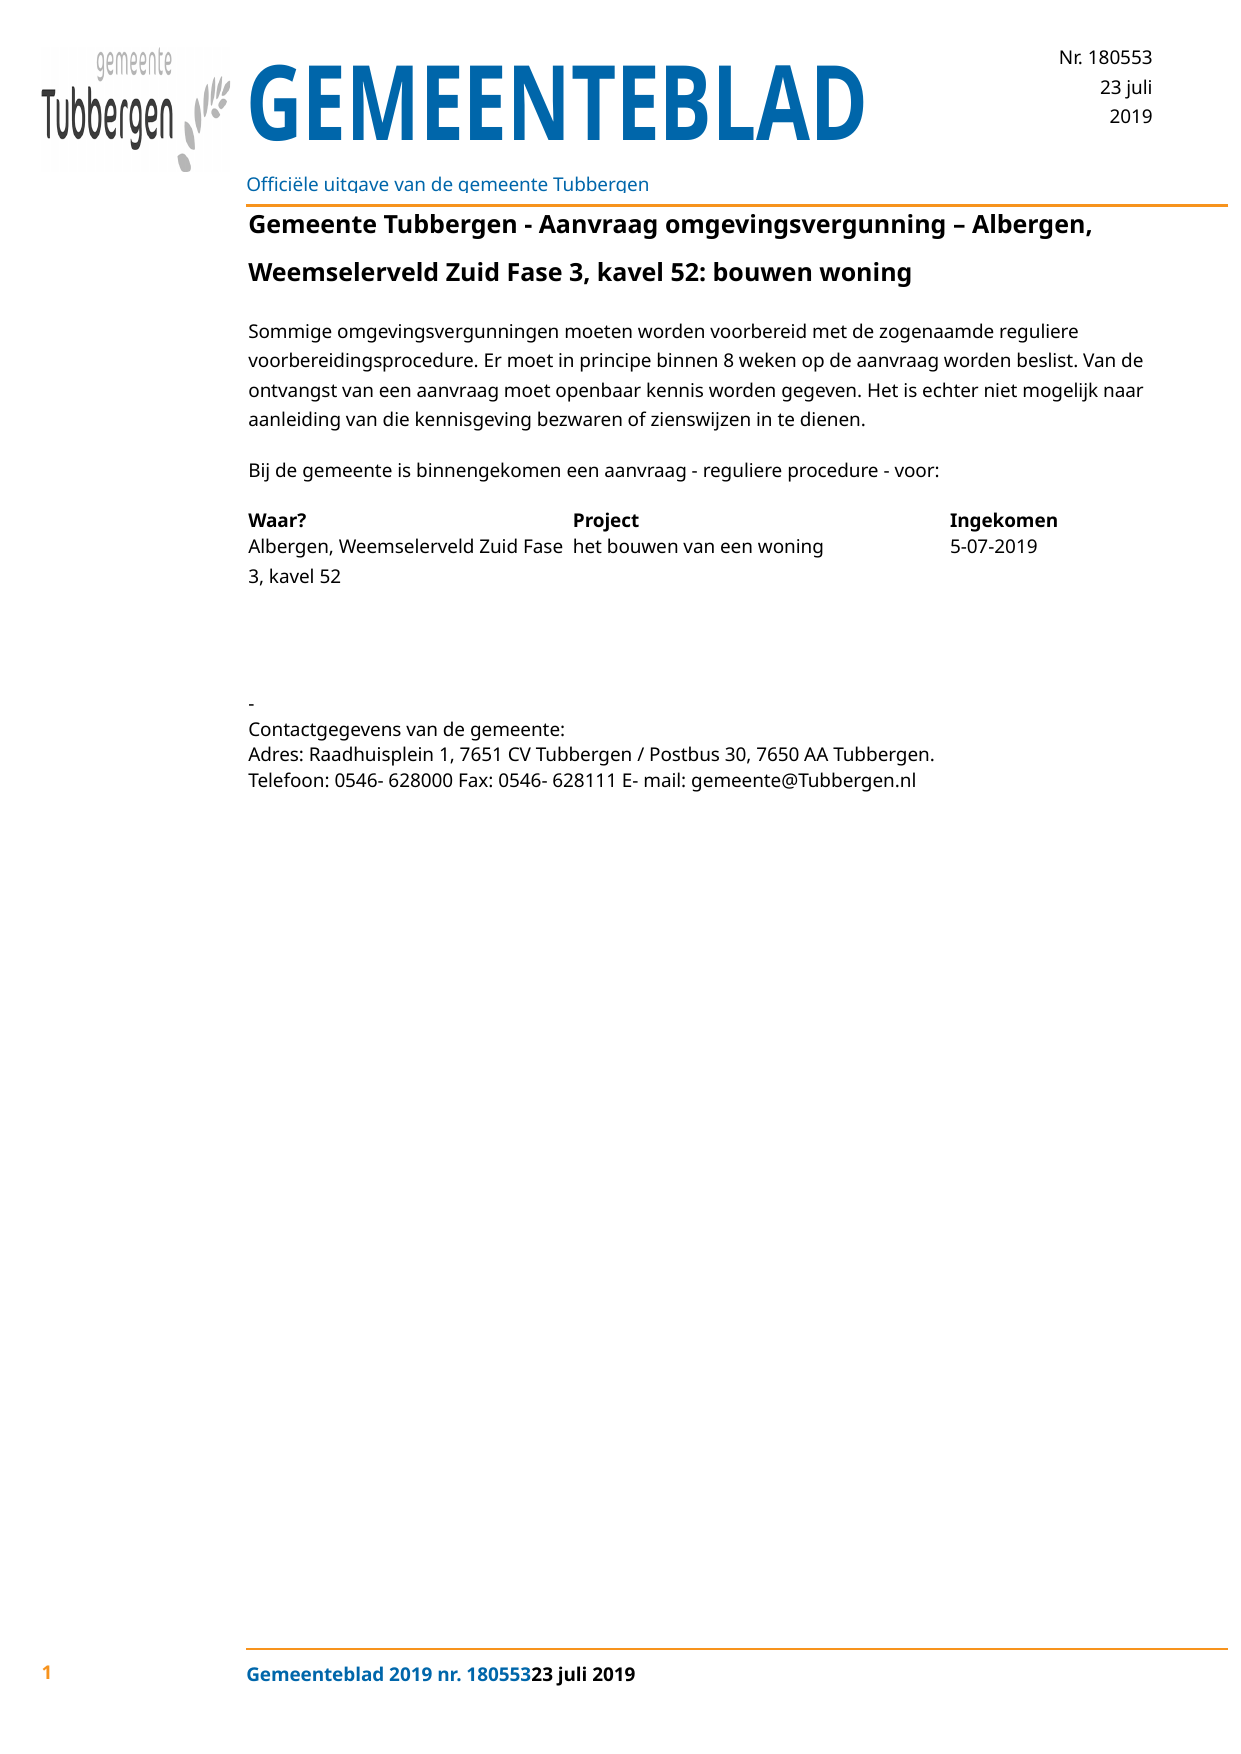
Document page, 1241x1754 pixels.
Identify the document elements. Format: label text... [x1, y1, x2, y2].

text Telefoon: 0546- 628000 Fax: 0546- 628111 E- mail: gemeente@Tubbergen.nl [248, 767, 1152, 793]
table_header Project [573, 508, 950, 533]
text - [248, 690, 1152, 716]
text Bij de gemeente is binnengekomen een aanvraag - reguliere procedure - voor: [248, 457, 1152, 483]
table_cell 5-07-2019 [950, 533, 1152, 589]
table_cell het bouwen van een woning [573, 533, 950, 589]
text Contactgegevens van de gemeente: [248, 716, 1152, 742]
text Gemeente Tubbergen - Aanvraag omgevingsvergunning – Albergen, Weemselerveld Zuid Fase 3, kavel 52: bouwen woning [248, 207, 1152, 288]
table_header Waar? [248, 508, 573, 533]
text Adres: Raadhuisplein 1, 7651 CV Tubbergen / Postbus 30, 7650 AA Tubbergen. [248, 742, 1152, 767]
picture [41, 47, 231, 172]
table_cell Albergen, Weemselerveld Zuid Fase 3, kavel 52 [248, 533, 573, 589]
table_header Ingekomen [950, 508, 1152, 533]
text Sommige omgevingsvergunningen moeten worden voorbereid met de zogenaamde reguliere voorbereidingsprocedure. Er moet in principe binnen 8 weken op de aanvraag worden beslist. Van de ontvangst van een aanvraag moet openbaar kennis worden gegeven. Het is echter niet mogelijk naar aanleiding van die kennisgeving bezwaren of zienswijzen in te dienen. [248, 318, 1152, 432]
